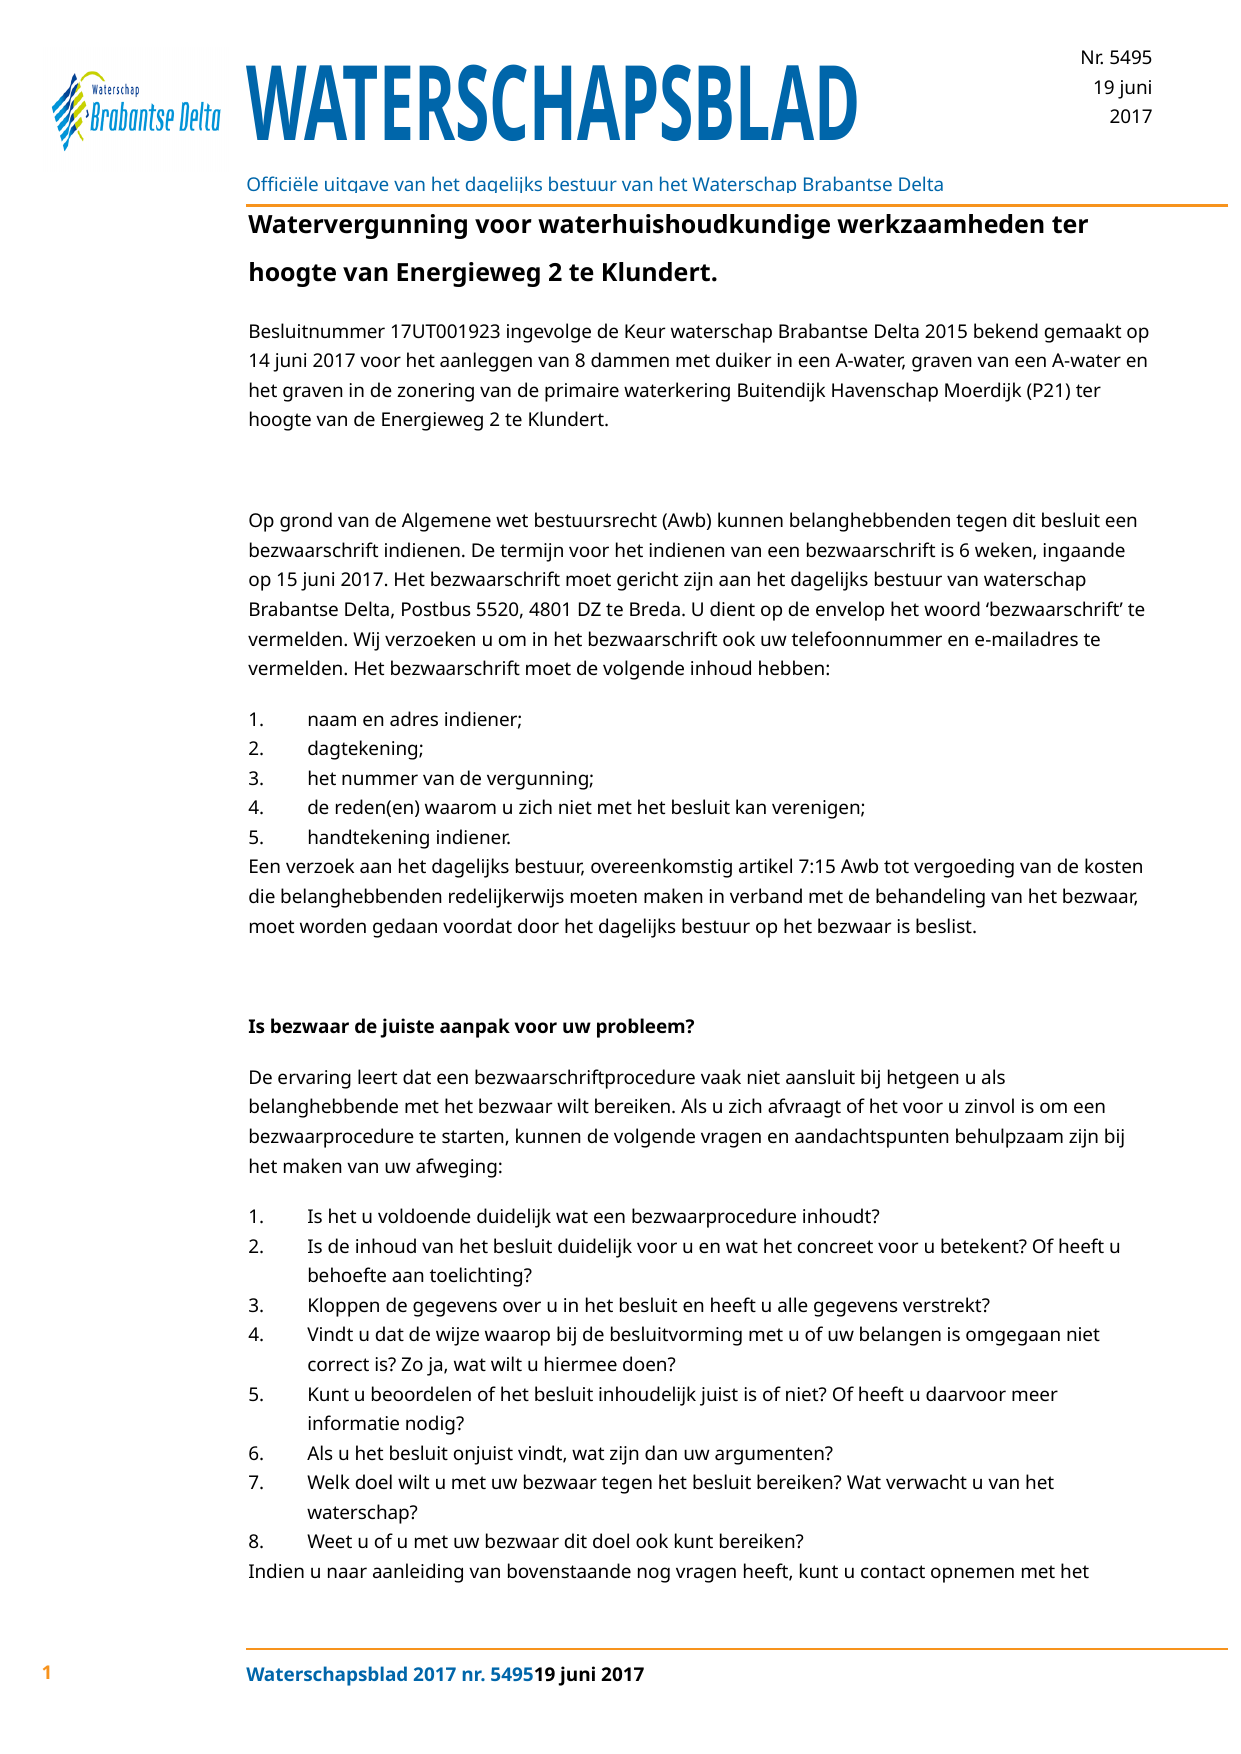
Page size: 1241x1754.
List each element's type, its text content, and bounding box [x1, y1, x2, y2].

list Als u het besluit onjuist vindt, wat zijn dan uw argumenten? [248, 1440, 1152, 1466]
list dagtekening; [248, 735, 1152, 761]
picture [41, 47, 231, 172]
text Is bezwaar de juiste aanpak voor uw probleem? [248, 1014, 1152, 1039]
list de reden(en) waarom u zich niet met het besluit kan verenigen; [248, 794, 1152, 820]
text Watervergunning voor waterhuishoudkundige werkzaamheden ter hoogte van Energieweg 2 te Klundert. [248, 207, 1152, 288]
list Kloppen de gegevens over u in het besluit en heeft u alle gegevens verstrekt? [248, 1292, 1152, 1318]
list Weet u of u met uw bezwaar dit doel ook kunt bereiken? [248, 1529, 1152, 1554]
text Besluitnummer 17UT001923 ingevolge de Keur waterschap Brabantse Delta 2015 bekend gemaakt op 14 juni 2017 voor het aanleggen van 8 dammen met duiker in een A-water, graven van een A-water en het graven in de zonering van de primaire waterkering Buitendijk Havenschap Moerdijk (P21) ter hoogte van de Energieweg 2 te Klundert. [248, 318, 1152, 432]
text Op grond van de Algemene wet bestuursrecht (Awb) kunnen belanghebbenden tegen dit besluit een bezwaarschrift indienen. De termijn voor het indienen van een bezwaarschrift is 6 weken, ingaande op 15 juni 2017. Het bezwaarschrift moet gericht zijn aan het dagelijks bestuur van waterschap Brabantse Delta, Postbus 5520, 4801 DZ te Breda. U dient op de envelop het woord ‘bezwaarschrift’ te vermelden. Wij verzoeken u om in het bezwaarschrift ook uw telefoonnummer en e‑mailadres te vermelden. Het bezwaarschrift moet de volgende inhoud hebben: [248, 507, 1152, 681]
list Is het u voldoende duidelijk wat een bezwaarprocedure inhoudt? [248, 1203, 1152, 1229]
text De ervaring leert dat een bezwaarschriftprocedure vaak niet aansluit bij hetgeen u als belanghebbende met het bezwaar wilt bereiken. Als u zich afvraagt of het voor u zinvol is om een bezwaarprocedure te starten, kunnen de volgende vragen en aandachtspunten behulpzaam zijn bij het maken van uw afweging: [248, 1064, 1152, 1179]
list Vindt u dat de wijze waarop bij de besluitvorming met u of uw belangen is omgegaan niet correct is? Zo ja, wat wilt u hiermee doen? [248, 1322, 1152, 1377]
list het nummer van de vergunning; [248, 765, 1152, 791]
list Is de inhoud van het besluit duidelijk voor u en wat het concreet voor u betekent? Of heeft u behoefte aan toelichting? [248, 1233, 1152, 1288]
text Indien u naar aanleiding van bovenstaande nog vragen heeft, kunt u contact opnemen met het [248, 1558, 1152, 1584]
list handtekening indiener. [248, 824, 1152, 850]
list naam en adres indiener; [248, 706, 1152, 732]
list Kunt u beoordelen of het besluit inhoudelijk juist is of niet? Of heeft u daarvoor meer informatie nodig? [248, 1381, 1152, 1436]
list Welk doel wilt u met uw bezwaar tegen het besluit bereiken? Wat verwacht u van het waterschap? [248, 1469, 1152, 1525]
text Een verzoek aan het dagelijks bestuur, overeenkomstig artikel 7:15 Awb tot vergoeding van de kosten die belanghebbenden redelijkerwijs moeten maken in verband met de behandeling van het bezwaar, moet worden gedaan voordat door het dagelijks bestuur op het bezwaar is beslist. [248, 854, 1152, 939]
